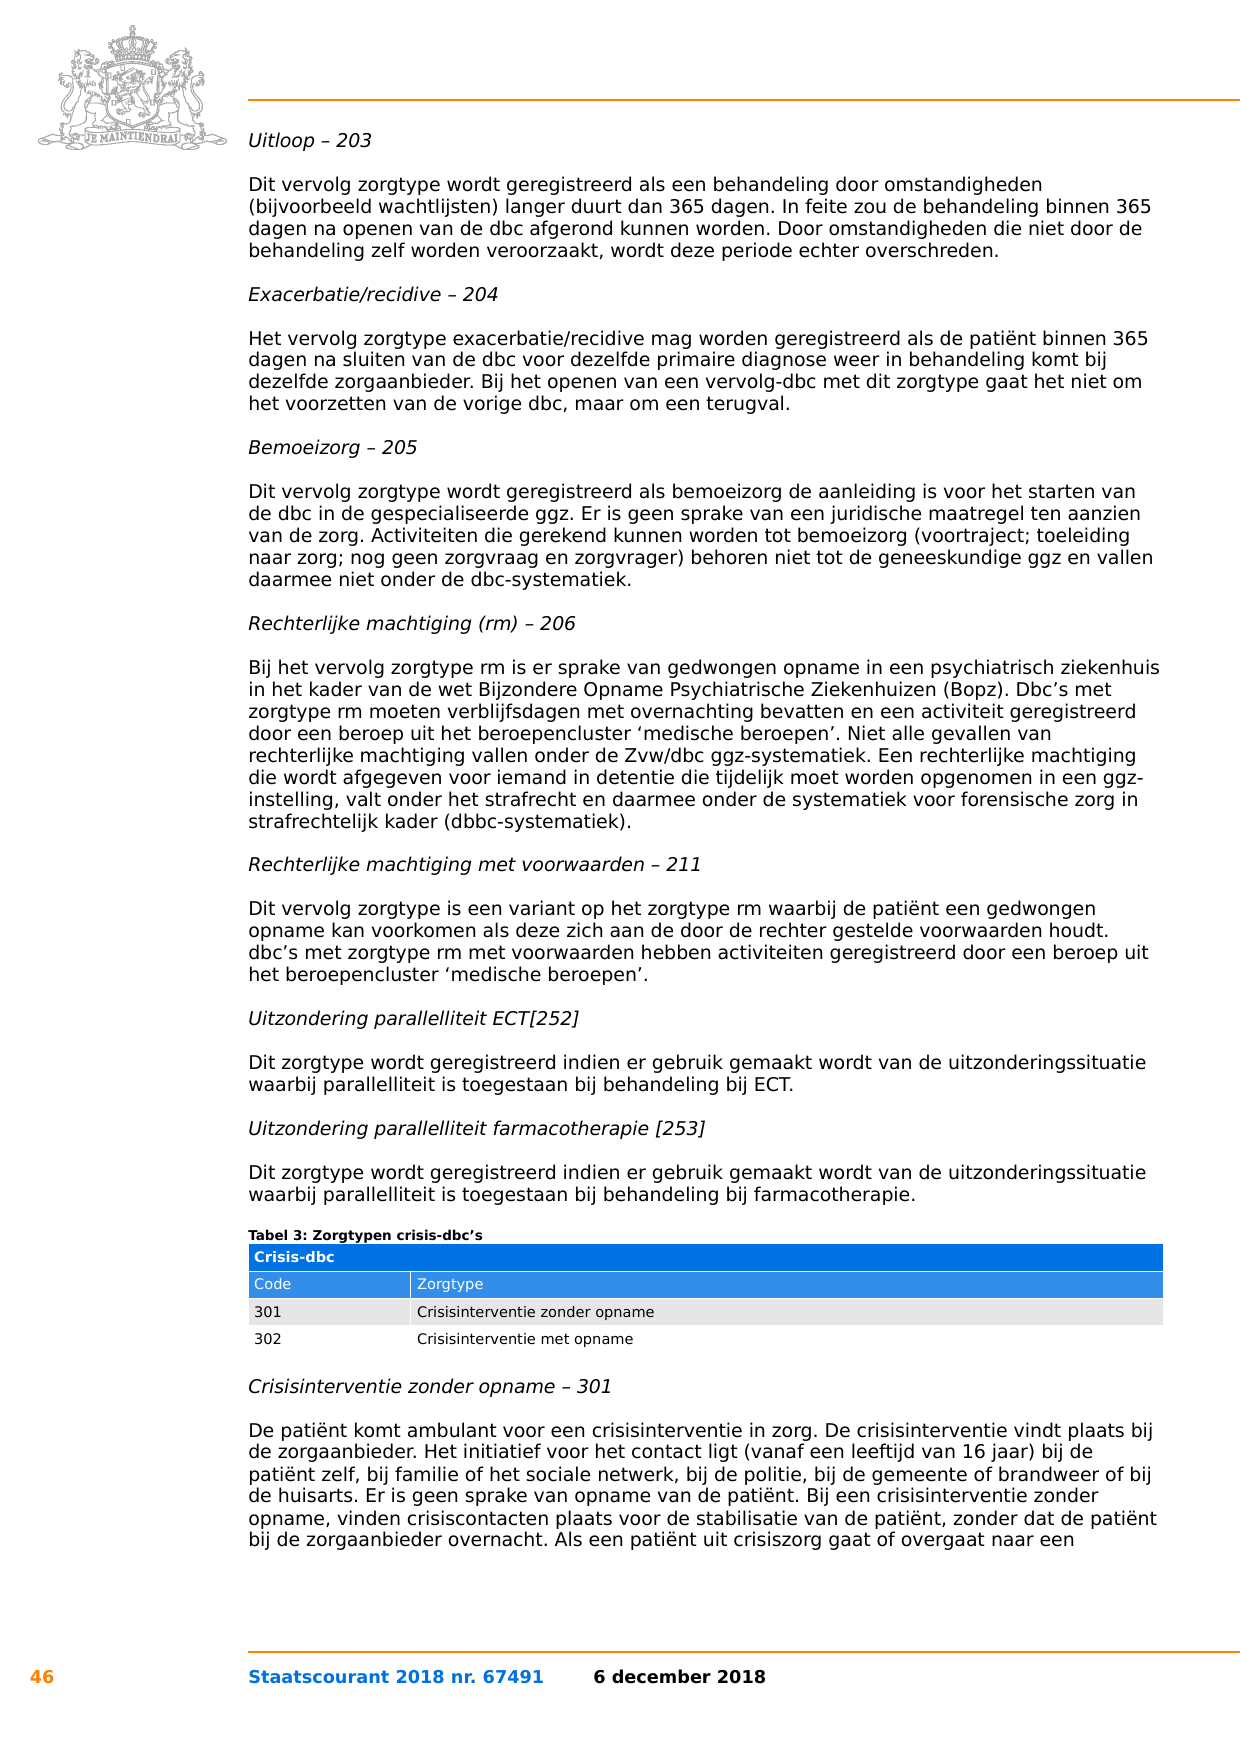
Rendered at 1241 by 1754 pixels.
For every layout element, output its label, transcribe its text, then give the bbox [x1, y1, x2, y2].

subtitle Rechterlijke machtiging met voorwaarden – 211 [248, 854, 1163, 876]
text Dit zorgtype wordt geregistreerd indien er gebruik gemaakt wordt van de uitzonderingssituatie waarbij parallelliteit is toegestaan bij behandeling bij farmacotherapie. [248, 1162, 1163, 1206]
subtitle Bemoeizorg – 205 [248, 437, 1163, 459]
table_cell Crisisinterventie zonder opname [411, 1299, 1163, 1325]
table_cell Crisis-dbc [249, 1244, 1163, 1271]
table_header Tabel 3: Zorgtypen crisis-dbc’s [248, 1228, 1163, 1243]
subtitle Uitzondering parallelliteit farmacotherapie [253] [248, 1118, 1163, 1140]
text De patiënt komt ambulant voor een crisisinterventie in zorg. De crisisinterventie vindt plaats bij de zorgaanbieder. Het initiatief voor het contact ligt (vanaf een leeftijd van 16 jaar) bij de patiënt zelf, bij familie of het sociale netwerk, bij de politie, bij de gemeente of brandweer of bij de huisarts. Er is geen sprake van opname van de patiënt. Bij een crisisinterventie zonder opname, vinden crisiscontacten plaats voor de stabilisatie van de patiënt, zonder dat de patiënt bij de zorgaanbieder overnacht. Als een patiënt uit crisiszorg gaat of overgaat naar een [248, 1419, 1163, 1551]
subtitle Uitzondering parallelliteit ECT[252] [248, 1008, 1163, 1030]
table_cell 301 [249, 1299, 410, 1325]
subtitle Rechterlijke machtiging (rm) – 206 [248, 613, 1163, 635]
subtitle Uitloop – 203 [248, 130, 1163, 152]
subtitle Exacerbatie/recidive – 204 [248, 283, 1163, 306]
text Dit vervolg zorgtype is een variant op het zorgtype rm waarbij de patiënt een gedwongen opname kan voorkomen als deze zich aan de door de rechter gestelde voorwaarden houdt. dbc’s met zorgtype rm met voorwaarden hebben activiteiten geregistreerd door een beroep uit het beroepencluster ‘medische beroepen’. [248, 898, 1163, 986]
table_cell Zorgtype [411, 1272, 1163, 1298]
text Dit vervolg zorgtype wordt geregistreerd als bemoeizorg de aanleiding is voor het starten van de dbc in de gespecialiseerde ggz. Er is geen sprake van een juridische maatregel ten aanzien van de zorg. Activiteiten die gerekend kunnen worden tot bemoeizorg (voortraject; toeleiding naar zorg; nog geen zorgvraag en zorgvrager) behoren niet tot de geneeskundige ggz en vallen daarmee niet onder de dbc-systematiek. [248, 481, 1163, 591]
subtitle Crisisinterventie zonder opname – 301 [248, 1376, 1163, 1398]
text Het vervolg zorgtype exacerbatie/recidive mag worden geregistreerd als de patiënt binnen 365 dagen na sluiten van de dbc voor dezelfde primaire diagnose weer in behandeling komt bij dezelfde zorgaanbieder. Bij het openen van een vervolg-dbc met dit zorgtype gaat het niet om het voorzetten van de vorige dbc, maar om een terugval. [248, 327, 1163, 415]
table_cell Crisisinterventie met opname [411, 1326, 1163, 1353]
text Bij het vervolg zorgtype rm is er sprake van gedwongen opname in een psychiatrisch ziekenhuis in het kader van de wet Bijzondere Opname Psychiatrische Ziekenhuizen (Bopz). Dbc’s met zorgtype rm moeten verblijfsdagen met overnachting bevatten en een activiteit geregistreerd door een beroep uit het beroepencluster ‘medische beroepen’. Niet alle gevallen van rechterlijke machtiging vallen onder de Zvw/dbc ggz-systematiek. Een rechterlijke machtiging die wordt afgegeven voor iemand in detentie die tijdelijk moet worden opgenomen in een ggz-instelling, valt onder het strafrecht en daarmee onder de systematiek voor forensische zorg in strafrechtelijk kader (dbbc-systematiek). [248, 657, 1163, 832]
picture [38, 25, 227, 150]
table_cell 302 [249, 1326, 410, 1353]
text Dit vervolg zorgtype wordt geregistreerd als een behandeling door omstandigheden (bijvoorbeeld wachtlijsten) langer duurt dan 365 dagen. In feite zou de behandeling binnen 365 dagen na openen van de dbc afgerond kunnen worden. Door omstandigheden die niet door de behandeling zelf worden veroorzaakt, wordt deze periode echter overschreden. [248, 174, 1163, 262]
table_cell Code [249, 1272, 410, 1298]
text Dit zorgtype wordt geregistreerd indien er gebruik gemaakt wordt van de uitzonderingssituatie waarbij parallelliteit is toegestaan bij behandeling bij ECT. [248, 1052, 1163, 1096]
